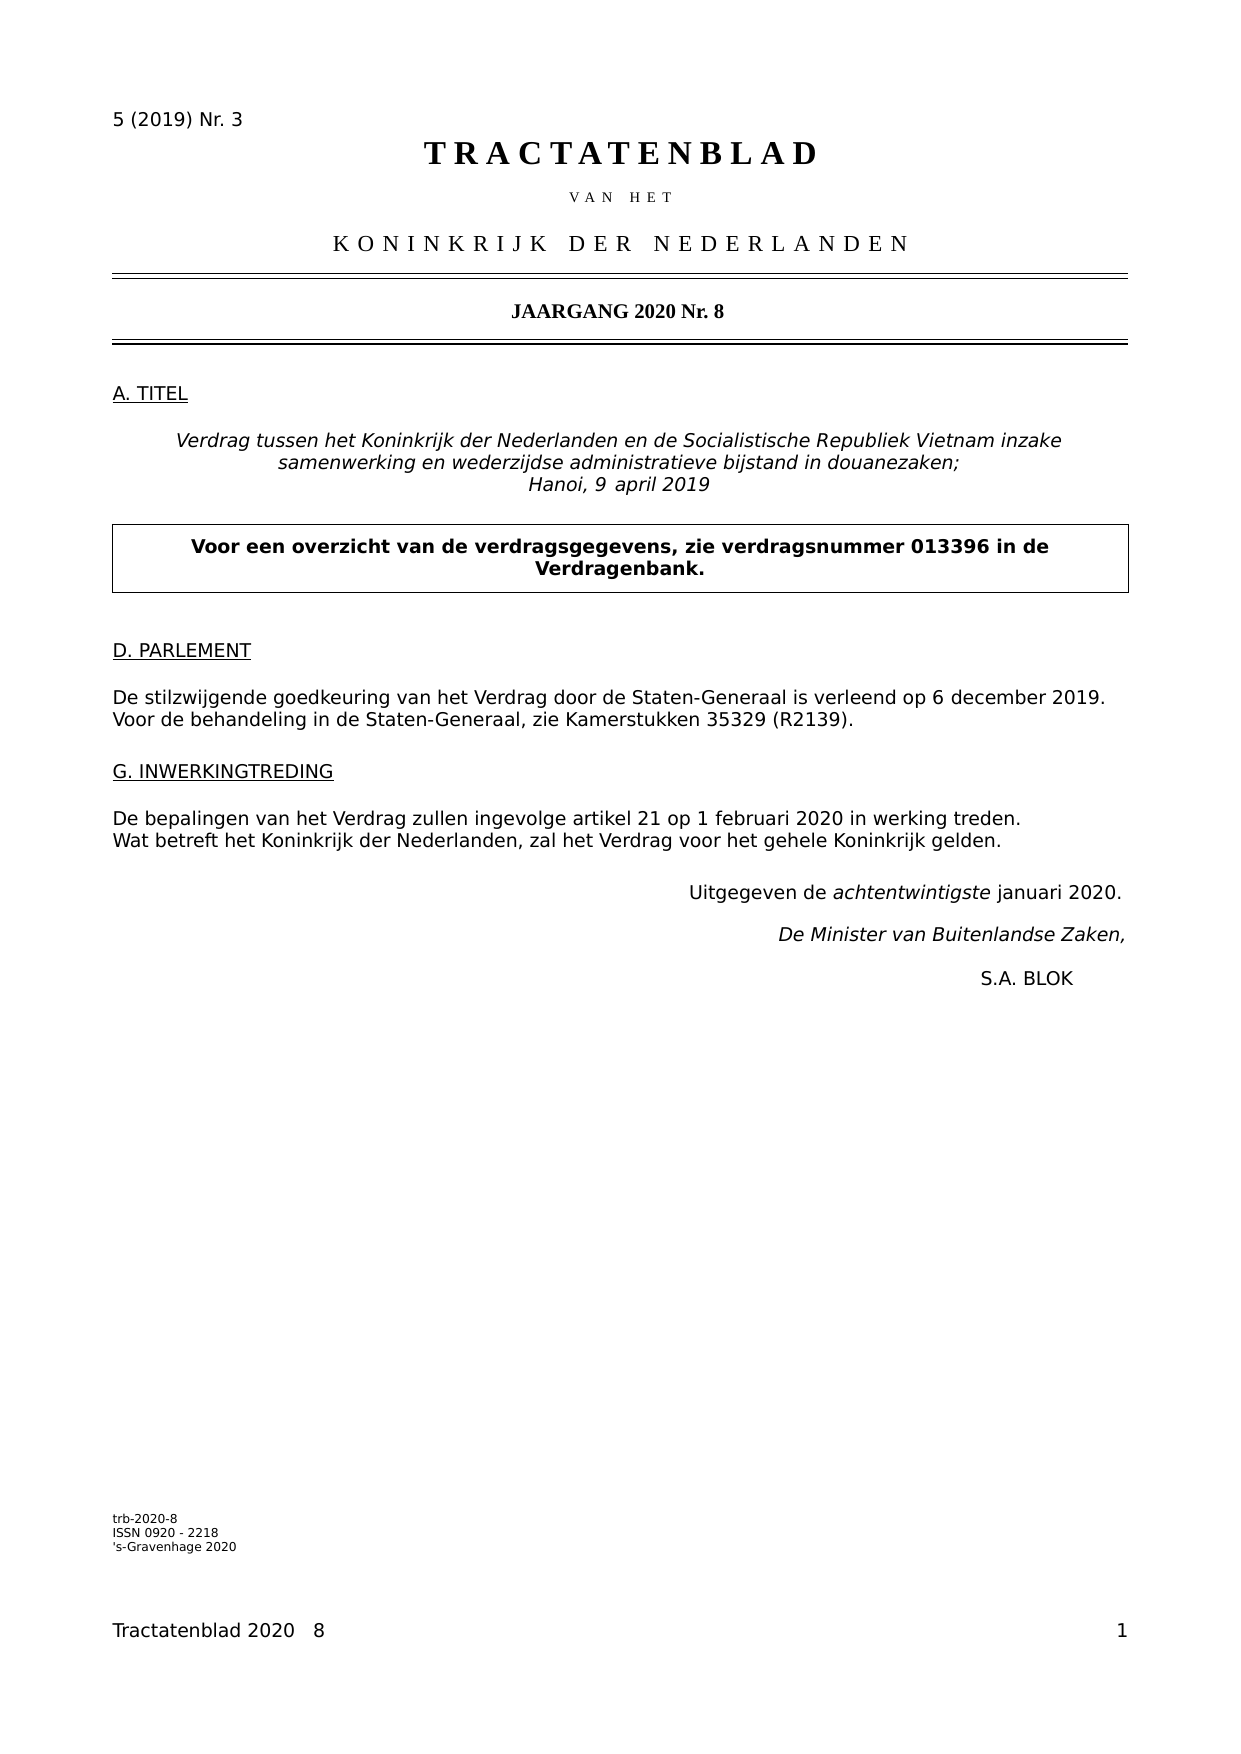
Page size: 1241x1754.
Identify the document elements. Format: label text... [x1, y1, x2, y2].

subtitle A. TITEL [112, 383, 1128, 405]
text De Minister van Buitenlandse Zaken, S.A. BLOK [112, 924, 1128, 990]
text Uitgegeven de achtentwintigste januari 2020. [112, 882, 1128, 904]
text TRACTATENBLAD [112, 133, 1128, 172]
subtitle G. INWERKINGTREDING [112, 761, 1128, 783]
text VAN HET [112, 189, 1128, 206]
text Wat betreft het Koninkrijk der Nederlanden, zal het Verdrag voor het gehele Koninkrijk gelden. [112, 830, 1128, 852]
text Verdrag tussen het Koninkrijk der Nederlanden en de Socialistische Republiek Vietnam inzake samenwerking en wederzijdse administratieve bijstand in douanezaken; [112, 430, 1128, 474]
subtitle D. PARLEMENT [112, 640, 1128, 662]
text KONINKRIJK DER NEDERLANDEN [112, 229, 1128, 256]
text trb-2020-8 [112, 1512, 346, 1526]
text JAARGANG 2020 Nr. 8 [112, 299, 1128, 323]
text De stilzwijgende goedkeuring van het Verdrag door de Staten-Generaal is verleend op 6 december 2019. [112, 687, 1128, 709]
text Voor de behandeling in de Staten-Generaal, zie Kamerstukken 35329 (R2139). [112, 709, 1128, 731]
text 5 (2019) Nr. 3 [112, 109, 1128, 131]
text 's-Gravenhage 2020 [112, 1540, 346, 1554]
text ISSN 0920 - 2218 [112, 1526, 346, 1540]
text De bepalingen van het Verdrag zullen ingevolge artikel 21 op 1 februari 2020 in werking treden. [112, 808, 1128, 830]
text Hanoi, 9 april 2019 [112, 474, 1128, 496]
